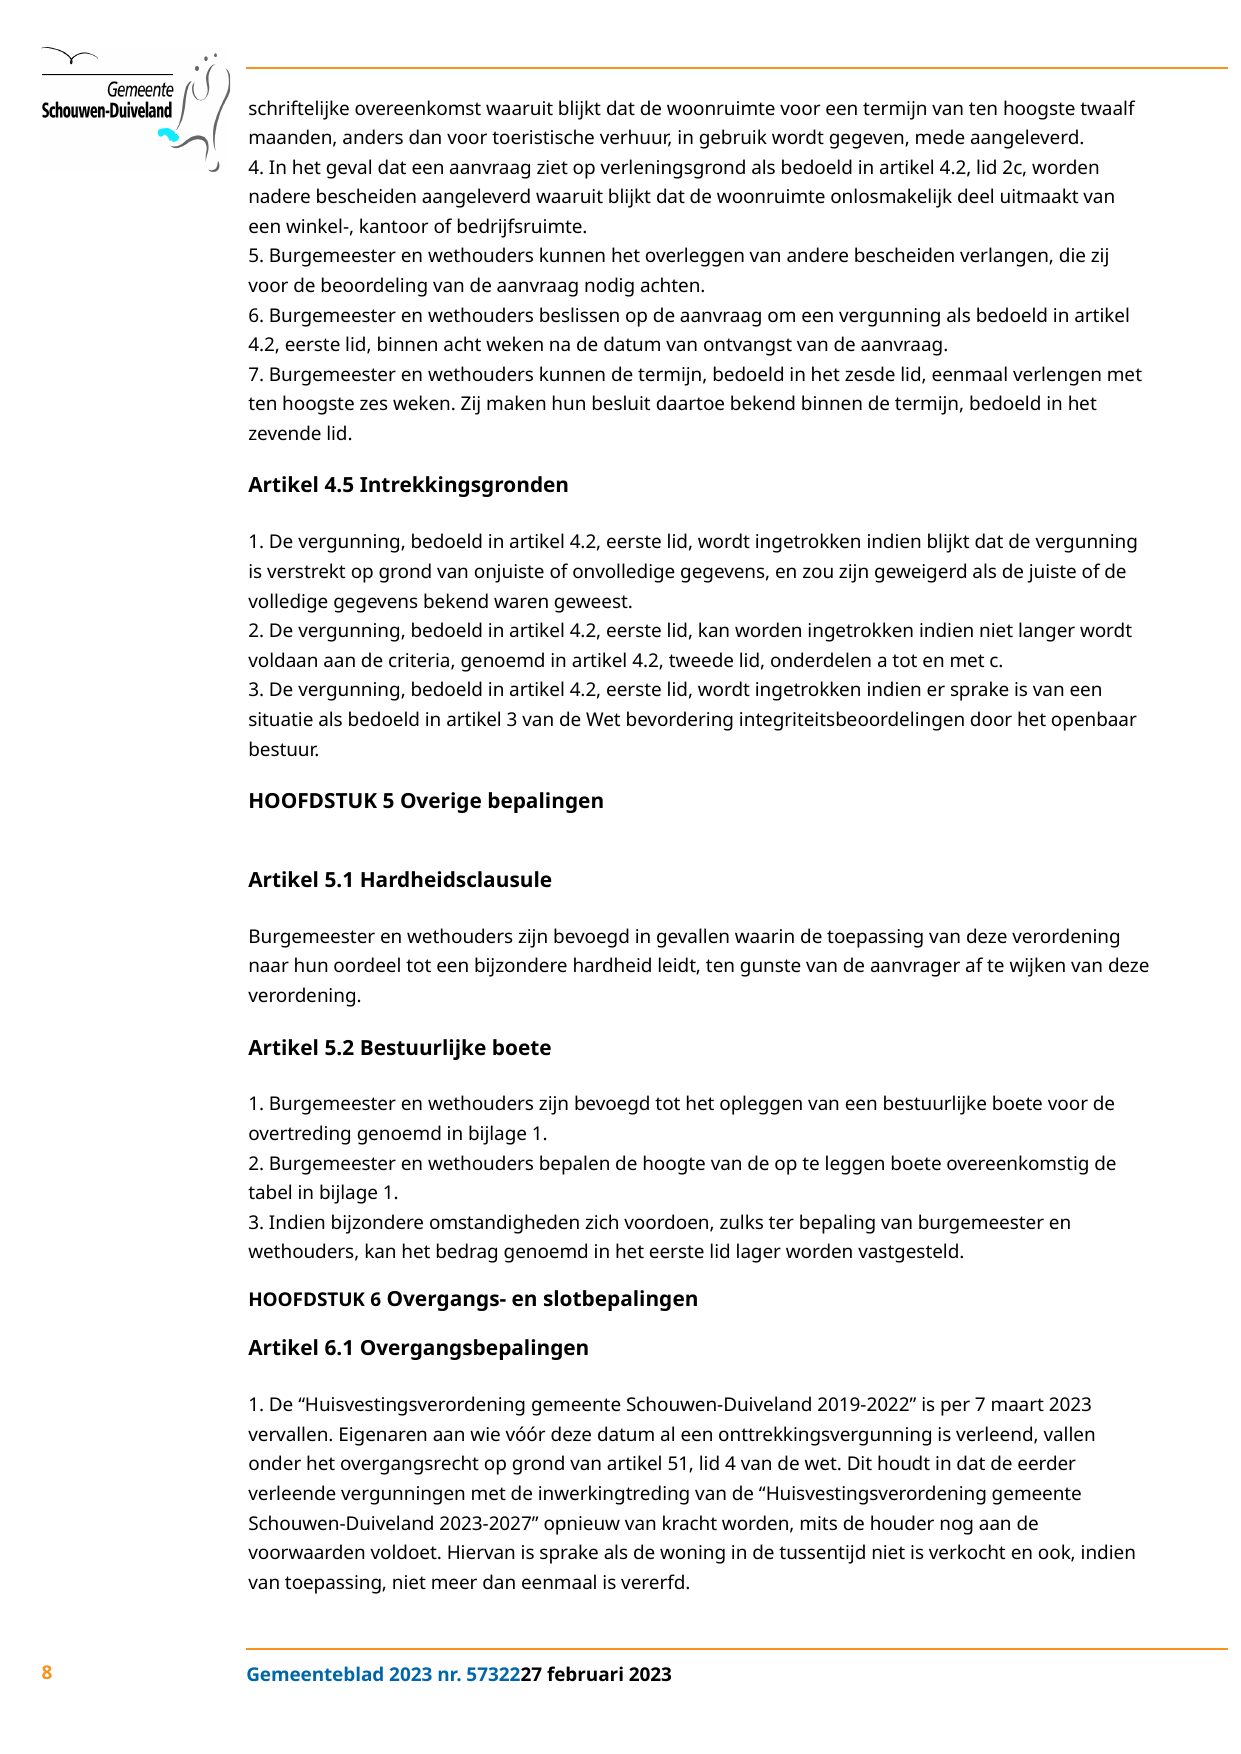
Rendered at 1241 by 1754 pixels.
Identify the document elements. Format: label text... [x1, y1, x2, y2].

text Artikel 4.5 Intrekkingsgronden [248, 471, 1152, 499]
text 1. De vergunning, bedoeld in artikel 4.2, eerste lid, wordt ingetrokken indien blijkt dat de vergunning is verstrekt op grond van onjuiste of onvolledige gegevens, en zou zijn geweigerd als de juiste of de volledige gegevens bekend waren geweest. [248, 529, 1152, 613]
text HOOFDSTUK 6 Overgangs- en slotbepalingen [248, 1284, 1152, 1313]
text 6. Burgemeester en wethouders beslissen op de aanvraag om een vergunning als bedoeld in artikel 4.2, eerste lid, binnen acht weken na de datum van ontvangst van de aanvraag. [248, 302, 1152, 357]
text 4. In het geval dat een aanvraag ziet op verleningsgrond als bedoeld in artikel 4.2, lid 2c, worden nadere bescheiden aangeleverd waaruit blijkt dat de woonruimte onlosmakelijk deel uitmaakt van een winkel-, kantoor of bedrijfsruimte. [248, 154, 1152, 239]
text 5. Burgemeester en wethouders kunnen het overleggen van andere bescheiden verlangen, die zij voor de beoordeling van de aanvraag nodig achten. [248, 243, 1152, 298]
picture [41, 47, 231, 172]
text Artikel 6.1 Overgangsbepalingen [248, 1333, 1152, 1362]
text Burgemeester en wethouders zijn bevoegd in gevallen waarin de toepassing van deze verordening naar hun oordeel tot een bijzondere hardheid leidt, ten gunste van de aanvrager af te wijken van deze verordening. [248, 923, 1152, 1008]
text HOOFDSTUK 5 Overige bepalingen [248, 786, 1152, 814]
text Artikel 5.1 Hardheidsclausule [248, 865, 1152, 893]
text 3. Indien bijzondere omstandigheden zich voordoen, zulks ter bepaling van burgemeester en wethouders, kan het bedrag genoemd in het eerste lid lager worden vastgesteld. [248, 1209, 1152, 1264]
text schriftelijke overeenkomst waaruit blijkt dat de woonruimte voor een termijn van ten hoogste twaalf maanden, anders dan voor toeristische verhuur, in gebruik wordt gegeven, mede aangeleverd. [248, 95, 1152, 150]
text 2. Burgemeester en wethouders bepalen de hoogte van de op te leggen boete overeenkomstig de tabel in bijlage 1. [248, 1150, 1152, 1205]
text 7. Burgemeester en wethouders kunnen de termijn, bedoeld in het zesde lid, eenmaal verlengen met ten hoogste zes weken. Zij maken hun besluit daartoe bekend binnen de termijn, bedoeld in het zevende lid. [248, 361, 1152, 446]
text 1. De “Huisvestingsverordening gemeente Schouwen-Duiveland 2019-2022” is per 7 maart 2023 vervallen. Eigenaren aan wie vóór deze datum al een onttrekkingsvergunning is verleend, vallen onder het overgangsrecht op grond van artikel 51, lid 4 van de wet. Dit houdt in dat de eerder verleende vergunningen met de inwerkingtreding van de “Huisvestingsverordening gemeente Schouwen-Duiveland 2023-2027” opnieuw van kracht worden, mits de houder nog aan de voorwaarden voldoet. Hiervan is sprake als de woning in de tussentijd niet is verkocht en ook, indien van toepassing, niet meer dan eenmaal is vererfd. [248, 1391, 1152, 1595]
text 3. De vergunning, bedoeld in artikel 4.2, eerste lid, wordt ingetrokken indien er sprake is van een situatie als bedoeld in artikel 3 van de Wet bevordering integriteitsbeoordelingen door het openbaar bestuur. [248, 677, 1152, 761]
text 2. De vergunning, bedoeld in artikel 4.2, eerste lid, kan worden ingetrokken indien niet langer wordt voldaan aan de criteria, genoemd in artikel 4.2, tweede lid, onderdelen a tot en met c. [248, 617, 1152, 673]
text Artikel 5.2 Bestuurlijke boete [248, 1033, 1152, 1061]
text 1. Burgemeester en wethouders zijn bevoegd tot het opleggen van een bestuurlijke boete voor de overtreding genoemd in bijlage 1. [248, 1091, 1152, 1146]
